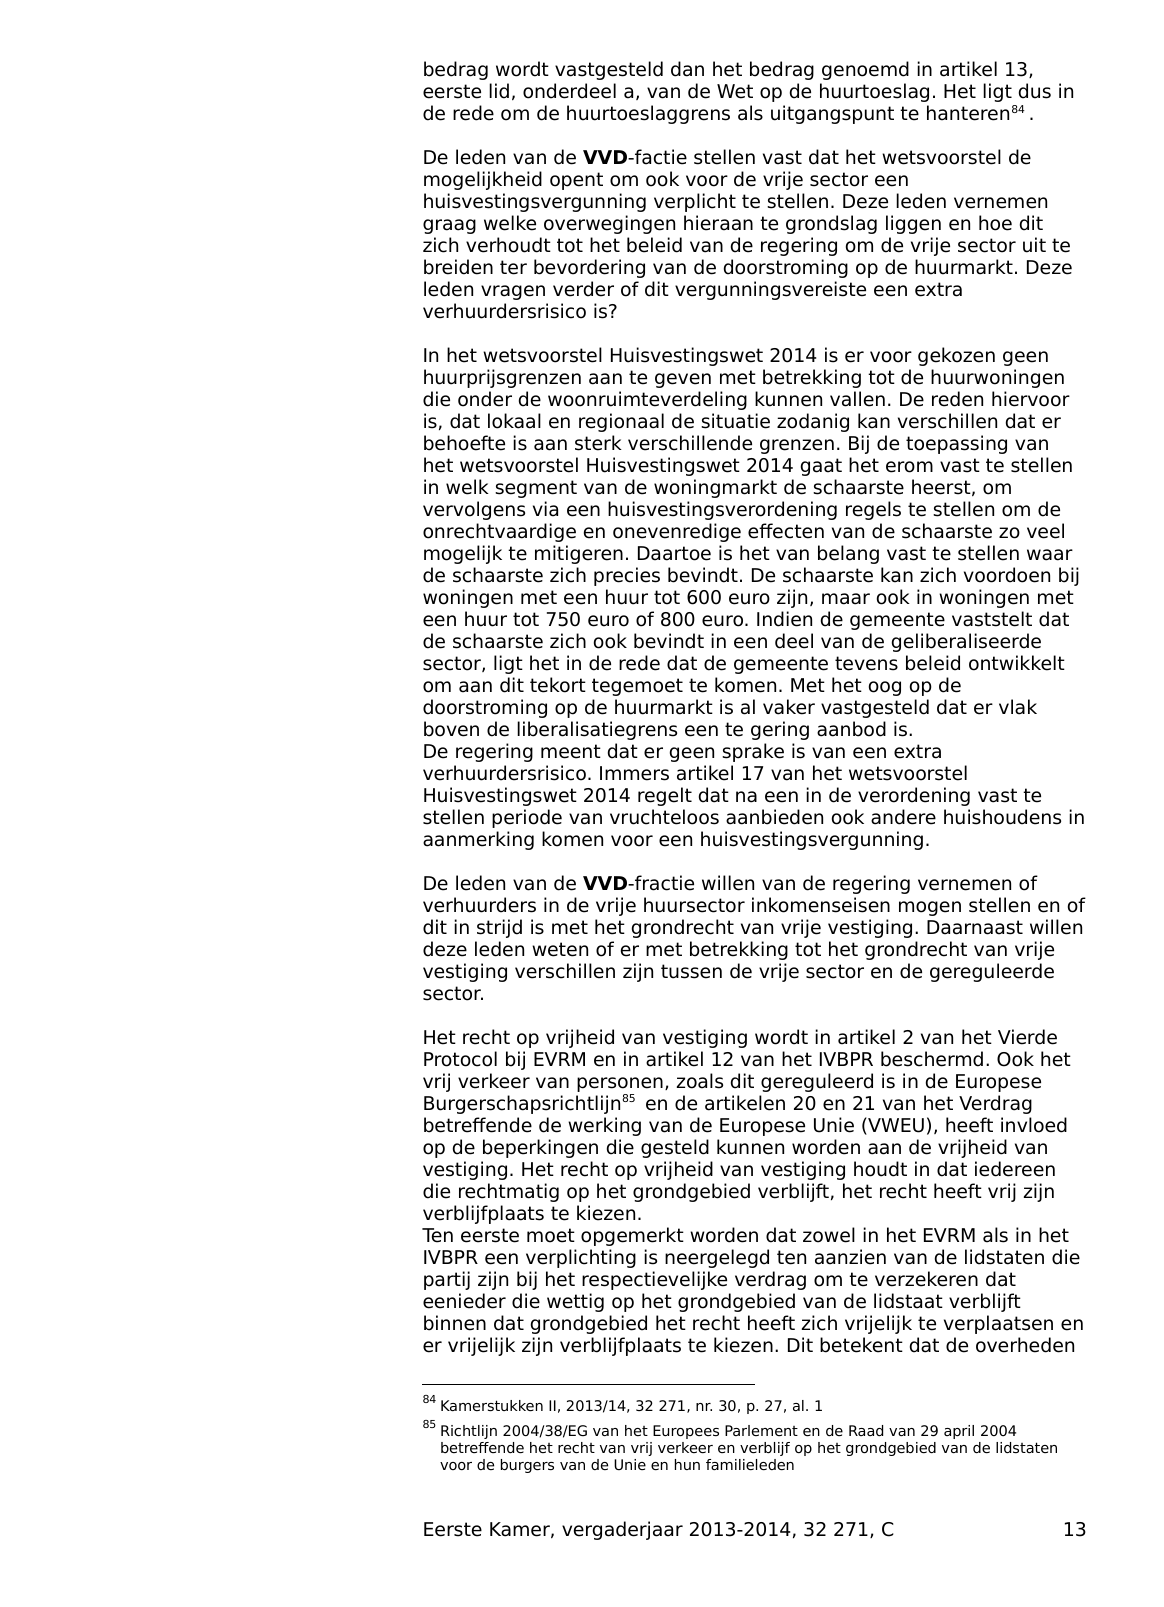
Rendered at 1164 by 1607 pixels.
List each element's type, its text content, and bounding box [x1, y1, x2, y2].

text Richtlijn 2004/38/EG van het Europees Parlement en de Raad van 29 april 2004 betreffende het recht van vrij verkeer en verblijf op het grondgebied van de lidstaten voor de burgers van de Unie en hun familieleden [422, 1418, 1087, 1474]
text In het wetsvoorstel Huisvestingswet 2014 is er voor gekozen geen huurprijsgrenzen aan te geven met betrekking tot de huurwoningen die onder de woonruimteverdeling kunnen vallen. De reden hiervoor is, dat lokaal en regionaal de situatie zodanig kan verschillen dat er behoefte is aan sterk verschillende grenzen. Bij de toepassing van het wetsvoorstel Huisvestingswet 2014 gaat het erom vast te stellen in welk segment van de woningmarkt de schaarste heerst, om vervolgens via een huisvestingsverordening regels te stellen om de onrechtvaardige en onevenredige effecten van de schaarste zo veel mogelijk te mitigeren. Daartoe is het van belang vast te stellen waar de schaarste zich precies bevindt. De schaarste kan zich voordoen bij woningen met een huur tot 600 euro zijn, maar ook in woningen met een huur tot 750 euro of 800 euro. Indien de gemeente vaststelt dat de schaarste zich ook bevindt in een deel van de geliberaliseerde sector, ligt het in de rede dat de gemeente tevens beleid ontwikkelt om aan dit tekort tegemoet te komen. Met het oog op de doorstroming op de huurmarkt is al vaker vastgesteld dat er vlak boven de liberalisatiegrens een te gering aanbod is. [422, 345, 1087, 741]
text bedrag wordt vastgesteld dan het bedrag genoemd in artikel 13, eerste lid, onderdeel a, van de Wet op de huurtoeslag. Het ligt dus in de rede om de huurtoeslaggrens als uitgangspunt te hanteren. [422, 59, 1087, 125]
text De leden van de VVD-factie stellen vast dat het wetsvoorstel de mogelijkheid opent om ook voor de vrije sector een huisvestingsvergunning verplicht te stellen. Deze leden vernemen graag welke overwegingen hieraan te grondslag liggen en hoe dit zich verhoudt tot het beleid van de regering om de vrije sector uit te breiden ter bevordering van de doorstroming op de huurmarkt. Deze leden vragen verder of dit vergunningsvereiste een extra verhuurdersrisico is? [422, 147, 1087, 323]
text De regering meent dat er geen sprake is van een extra verhuurdersrisico. Immers artikel 17 van het wetsvoorstel Huisvestingswet 2014 regelt dat na een in de verordening vast te stellen periode van vruchteloos aanbieden ook andere huishoudens in aanmerking komen voor een huisvestingsvergunning. [422, 741, 1087, 851]
text Het recht op vrijheid van vestiging wordt in artikel 2 van het Vierde Protocol bij EVRM en in artikel 12 van het IVBPR beschermd. Ook het vrij verkeer van personen, zoals dit gereguleerd is in de Europese Burgerschapsrichtlijn en de artikelen 20 en 21 van het Verdrag betreffende de werking van de Europese Unie (VWEU), heeft invloed op de beperkingen die gesteld kunnen worden aan de vrijheid van vestiging. Het recht op vrijheid van vestiging houdt in dat iedereen die rechtmatig op het grondgebied verblijft, het recht heeft vrij zijn verblijfplaats te kiezen. [422, 1027, 1087, 1225]
text De leden van de VVD-fractie willen van de regering vernemen of verhuurders in de vrije huursector inkomenseisen mogen stellen en of dit in strijd is met het grondrecht van vrije vestiging. Daarnaast willen deze leden weten of er met betrekking tot het grondrecht van vrije vestiging verschillen zijn tussen de vrije sector en de gereguleerde sector. [422, 873, 1087, 1005]
text Ten eerste moet opgemerkt worden dat zowel in het EVRM als in het IVBPR een verplichting is neergelegd ten aanzien van de lidstaten die partij zijn bij het respectievelijke verdrag om te verzekeren dat eenieder die wettig op het grondgebied van de lidstaat verblijft binnen dat grondgebied het recht heeft zich vrijelijk te verplaatsen en er vrijelijk zijn verblijfplaats te kiezen. Dit betekent dat de overheden [422, 1225, 1087, 1357]
text Kamerstukken II, 2013/14, 32 271, nr. 30, p. 27, al. 1 [422, 1393, 1087, 1416]
